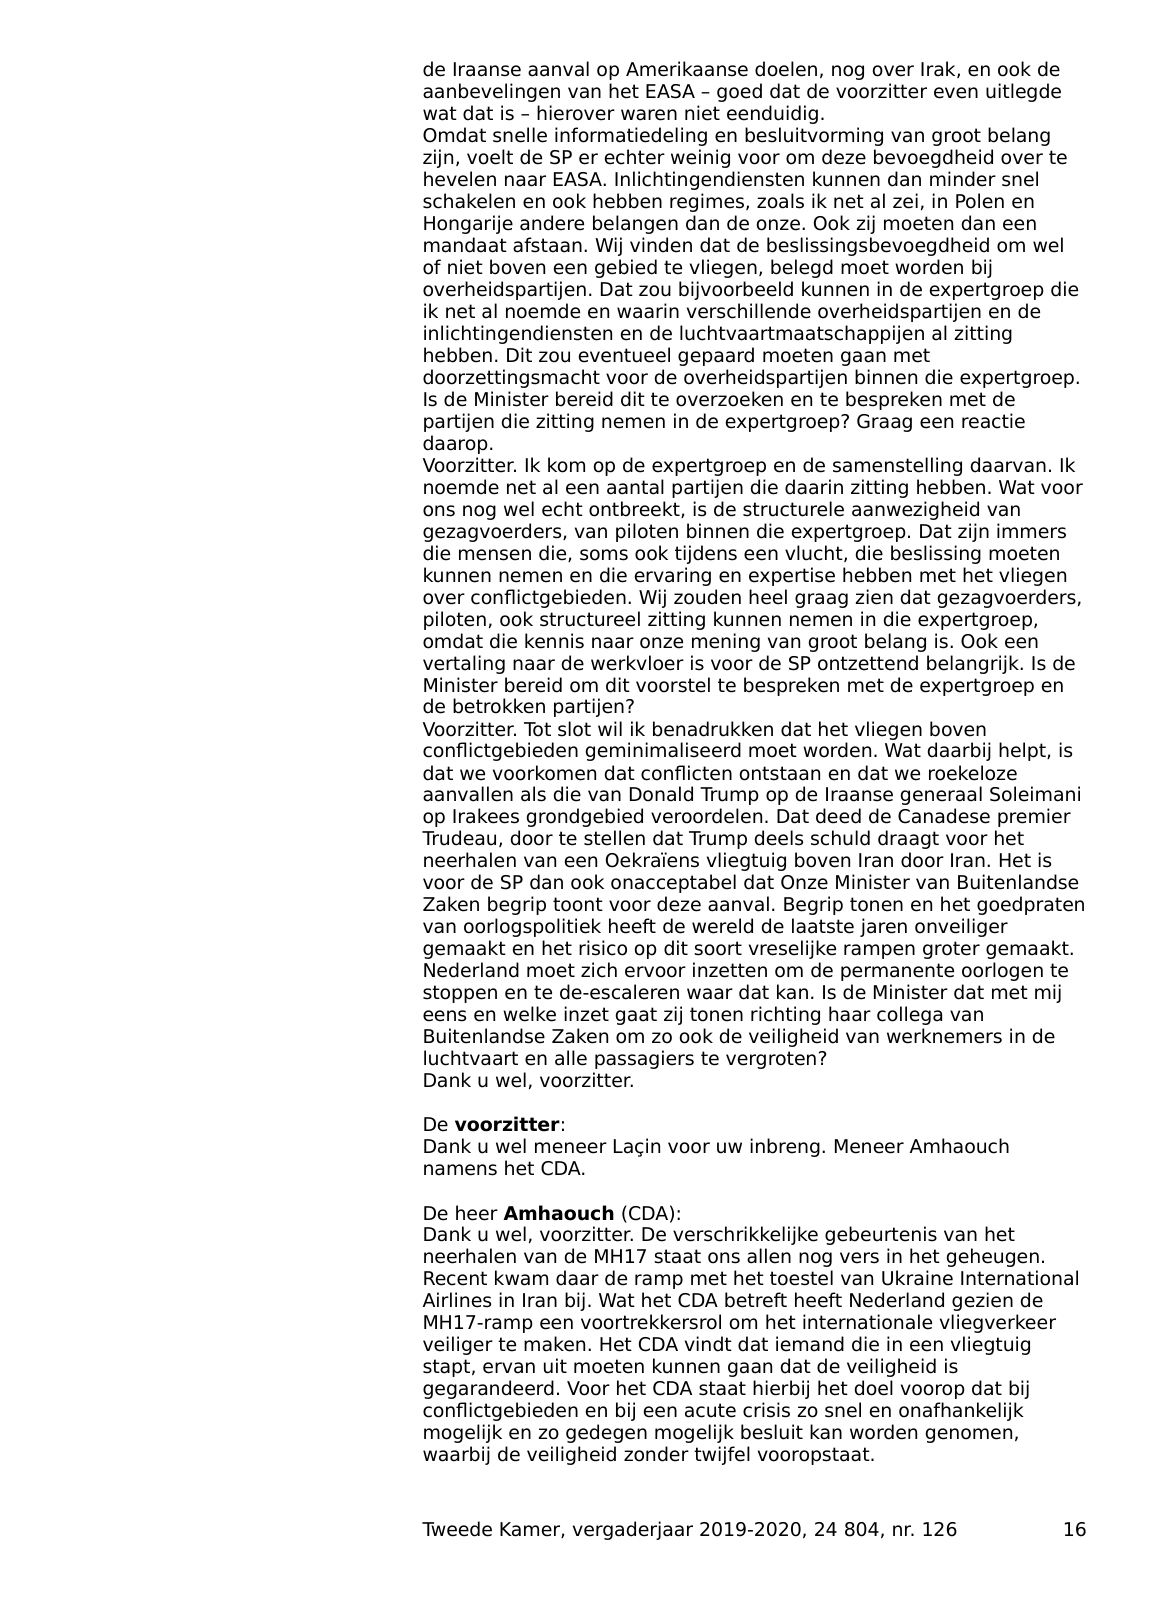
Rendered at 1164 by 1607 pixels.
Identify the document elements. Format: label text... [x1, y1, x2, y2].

text Dank u wel, voorzitter. [422, 1070, 1087, 1092]
text De heer Amhaouch (CDA): [422, 1202, 1087, 1224]
text Voorzitter. Tot slot wil ik benadrukken dat het vliegen boven conflictgebieden geminimaliseerd moet worden. Wat daarbij helpt, is dat we voorkomen dat conflicten ontstaan en dat we roekeloze aanvallen als die van Donald Trump op de Iraanse generaal Soleimani op Irakees grondgebied veroordelen. Dat deed de Canadese premier Trudeau, door te stellen dat Trump deels schuld draagt voor het neerhalen van een Oekraïens vliegtuig boven Iran door Iran. Het is voor de SP dan ook onacceptabel dat Onze Minister van Buitenlandse Zaken begrip toont voor deze aanval. Begrip tonen en het goedpraten van oorlogspolitiek heeft de wereld de laatste jaren onveiliger gemaakt en het risico op dit soort vreselijke rampen groter gemaakt. Nederland moet zich ervoor inzetten om de permanente oorlogen te stoppen en te de-escaleren waar dat kan. Is de Minister dat met mij eens en welke inzet gaat zij tonen richting haar collega van Buitenlandse Zaken om zo ook de veiligheid van werknemers in de luchtvaart en alle passagiers te vergroten? [422, 718, 1087, 1070]
text Voorzitter. Ik kom op de expertgroep en de samenstelling daarvan. Ik noemde net al een aantal partijen die daarin zitting hebben. Wat voor ons nog wel echt ontbreekt, is de structurele aanwezigheid van gezagvoerders, van piloten binnen die expertgroep. Dat zijn immers die mensen die, soms ook tijdens een vlucht, die beslissing moeten kunnen nemen en die ervaring en expertise hebben met het vliegen over conflictgebieden. Wij zouden heel graag zien dat gezagvoerders, piloten, ook structureel zitting kunnen nemen in die expertgroep, omdat die kennis naar onze mening van groot belang is. Ook een vertaling naar de werkvloer is voor de SP ontzettend belangrijk. Is de Minister bereid om dit voorstel te bespreken met de expertgroep en de betrokken partijen? [422, 455, 1087, 718]
text De voorzitter: [422, 1114, 1087, 1136]
text de Iraanse aanval op Amerikaanse doelen, nog over Irak, en ook de aanbevelingen van het EASA – goed dat de voorzitter even uitlegde wat dat is – hierover waren niet eenduidig. [422, 59, 1087, 125]
text Dank u wel meneer Laçin voor uw inbreng. Meneer Amhaouch namens het CDA. [422, 1136, 1087, 1180]
text Dank u wel, voorzitter. De verschrikkelijke gebeurtenis van het neerhalen van de MH17 staat ons allen nog vers in het geheugen. Recent kwam daar de ramp met het toestel van Ukraine International Airlines in Iran bij. Wat het CDA betreft heeft Nederland gezien de MH17-ramp een voortrekkersrol om het internationale vliegverkeer veiliger te maken. Het CDA vindt dat iemand die in een vliegtuig stapt, ervan uit moeten kunnen gaan dat de veiligheid is gegarandeerd. Voor het CDA staat hierbij het doel voorop dat bij conflictgebieden en bij een acute crisis zo snel en onafhankelijk mogelijk en zo gedegen mogelijk besluit kan worden genomen, waarbij de veiligheid zonder twijfel vooropstaat. [422, 1224, 1087, 1466]
text Omdat snelle informatiedeling en besluitvorming van groot belang zijn, voelt de SP er echter weinig voor om deze bevoegdheid over te hevelen naar EASA. Inlichtingendiensten kunnen dan minder snel schakelen en ook hebben regimes, zoals ik net al zei, in Polen en Hongarije andere belangen dan de onze. Ook zij moeten dan een mandaat afstaan. Wij vinden dat de beslissingsbevoegdheid om wel of niet boven een gebied te vliegen, belegd moet worden bij overheidspartijen. Dat zou bijvoorbeeld kunnen in de expertgroep die ik net al noemde en waarin verschillende overheidspartijen en de inlichtingendiensten en de luchtvaartmaatschappijen al zitting hebben. Dit zou eventueel gepaard moeten gaan met doorzettingsmacht voor de overheidspartijen binnen die expertgroep. Is de Minister bereid dit te overzoeken en te bespreken met de partijen die zitting nemen in de expertgroep? Graag een reactie daarop. [422, 125, 1087, 455]
